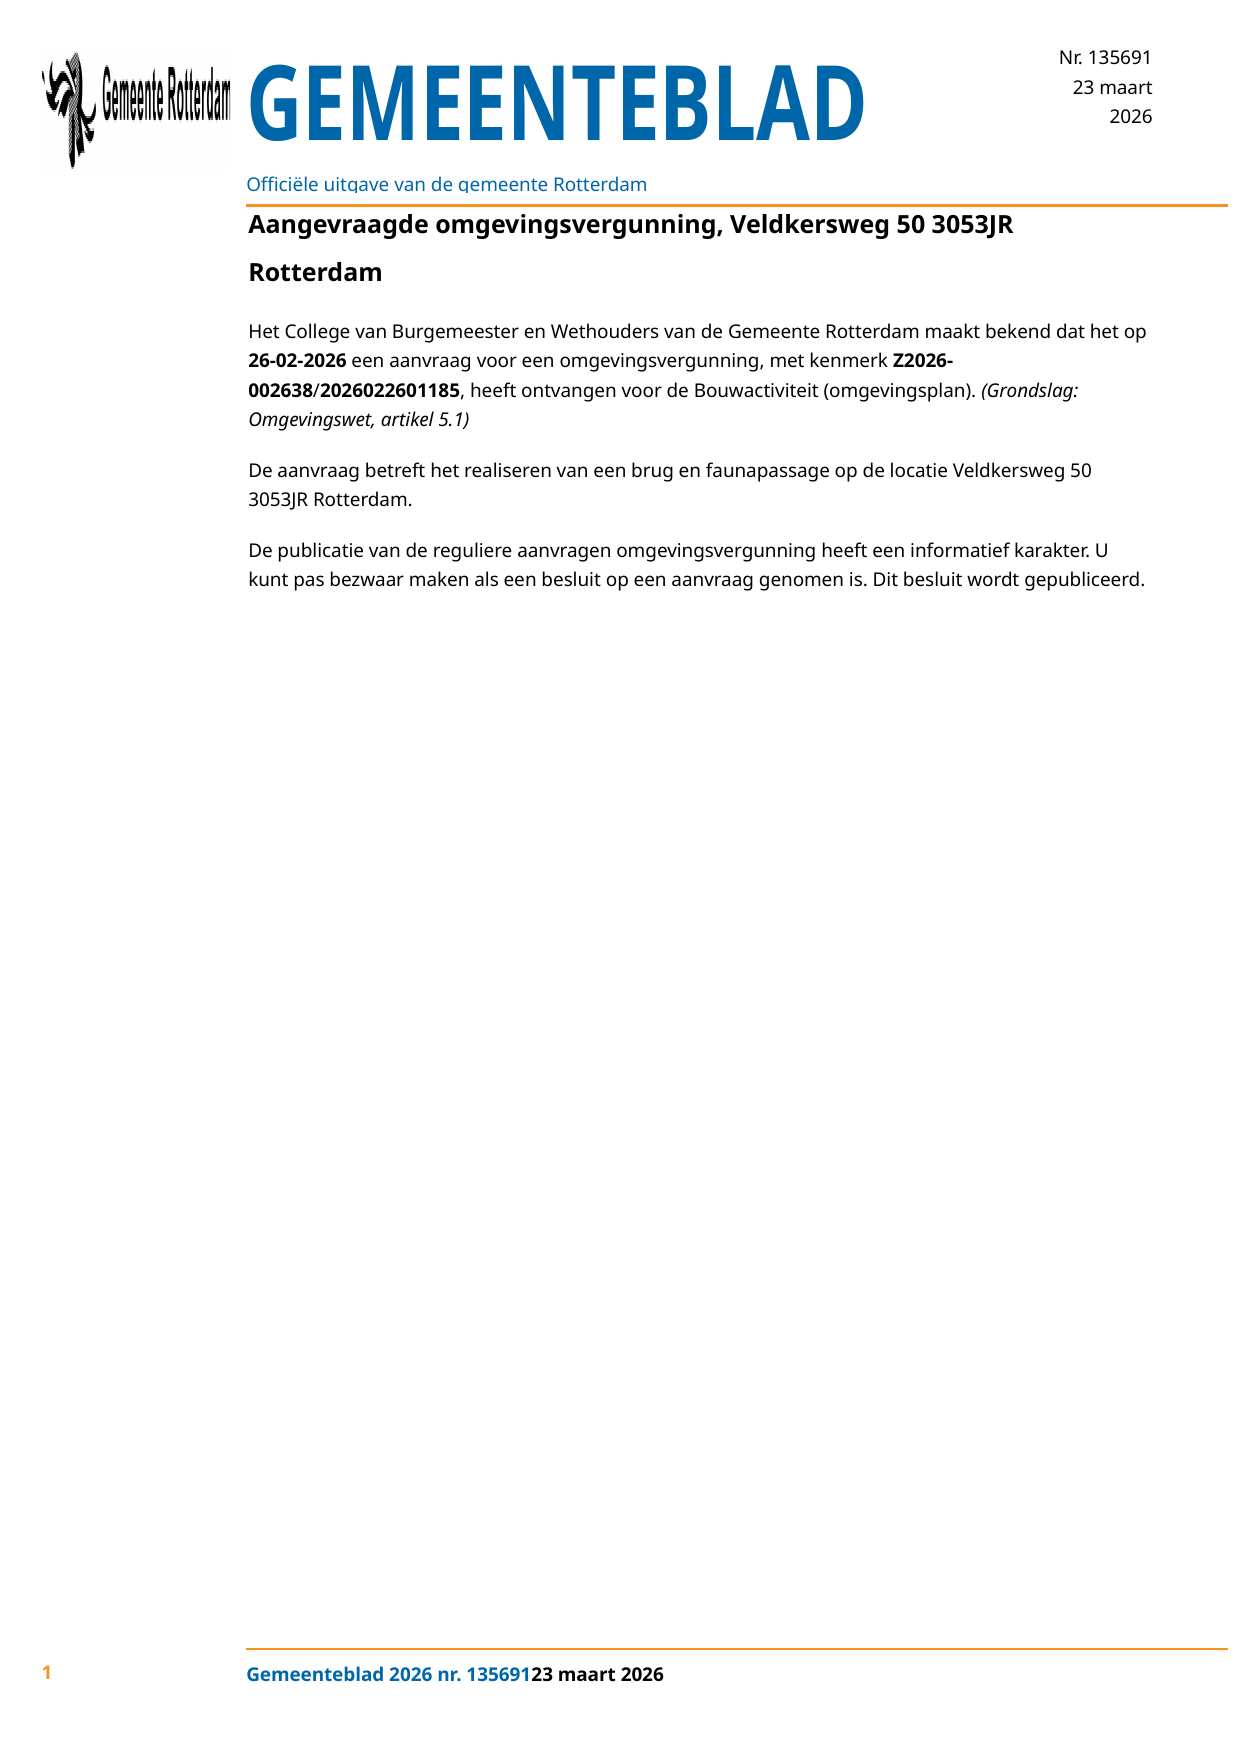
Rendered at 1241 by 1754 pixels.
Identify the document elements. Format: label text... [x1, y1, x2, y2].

text Aangevraagde omgevingsvergunning, Veldkersweg 50 3053JR Rotterdam [248, 207, 1152, 288]
text De aanvraag betreft het realiseren van een brug en faunapassage op de locatie Veldkersweg 50 3053JR Rotterdam. [248, 457, 1152, 512]
picture [41, 47, 231, 172]
text Het College van Burgemeester en Wethouders van de Gemeente Rotterdam maakt bekend dat het op 26-02-2026 een aanvraag voor een omgevingsvergunning, met kenmerk Z2026-002638/2026022601185, heeft ontvangen voor de Bouwactiviteit (omgevingsplan). (Grondslag: Omgevingswet, artikel 5.1) [248, 318, 1152, 432]
text De publicatie van de reguliere aanvragen omgevingsvergunning heeft een informatief karakter. U kunt pas bezwaar maken als een besluit op een aanvraag genomen is. Dit besluit wordt gepubliceerd. [248, 537, 1152, 592]
